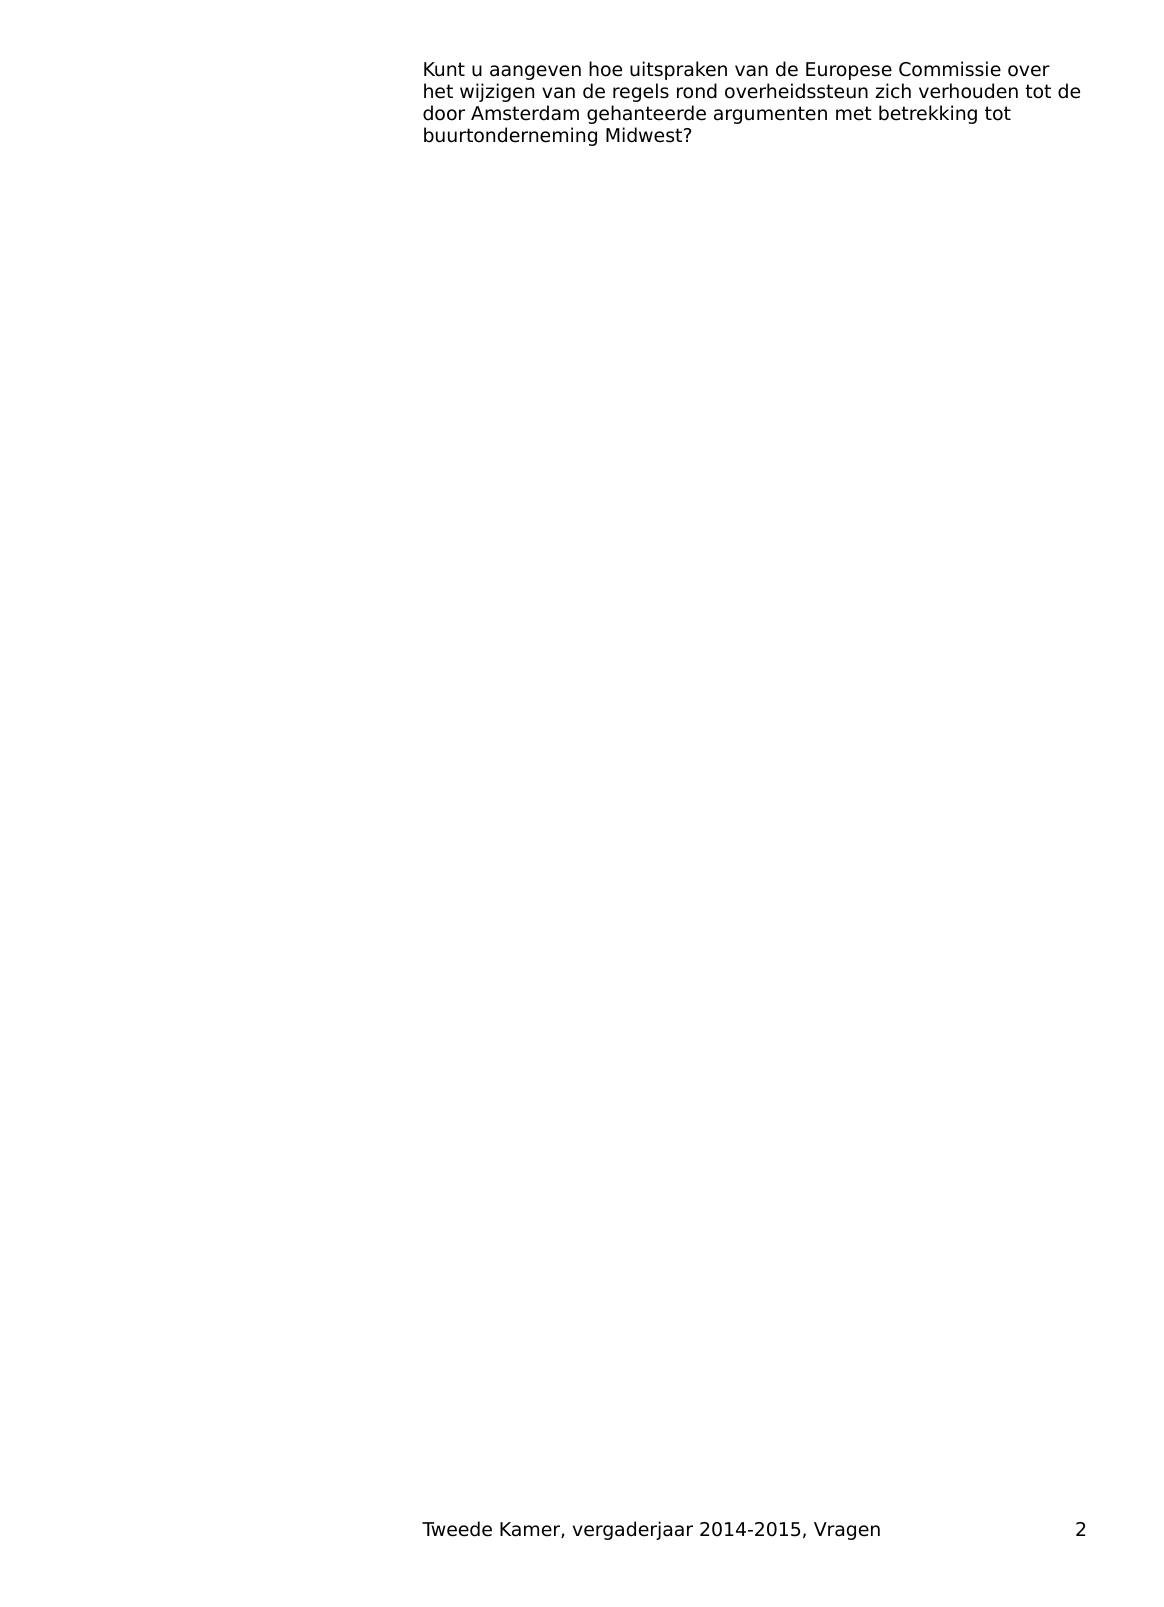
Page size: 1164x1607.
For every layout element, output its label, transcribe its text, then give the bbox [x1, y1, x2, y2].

text Kunt u aangeven hoe uitspraken van de Europese Commissie over het wijzigen van de regels rond overheidssteun zich verhouden tot de door Amsterdam gehanteerde argumenten met betrekking tot buurtonderneming Midwest? [422, 59, 1087, 147]
